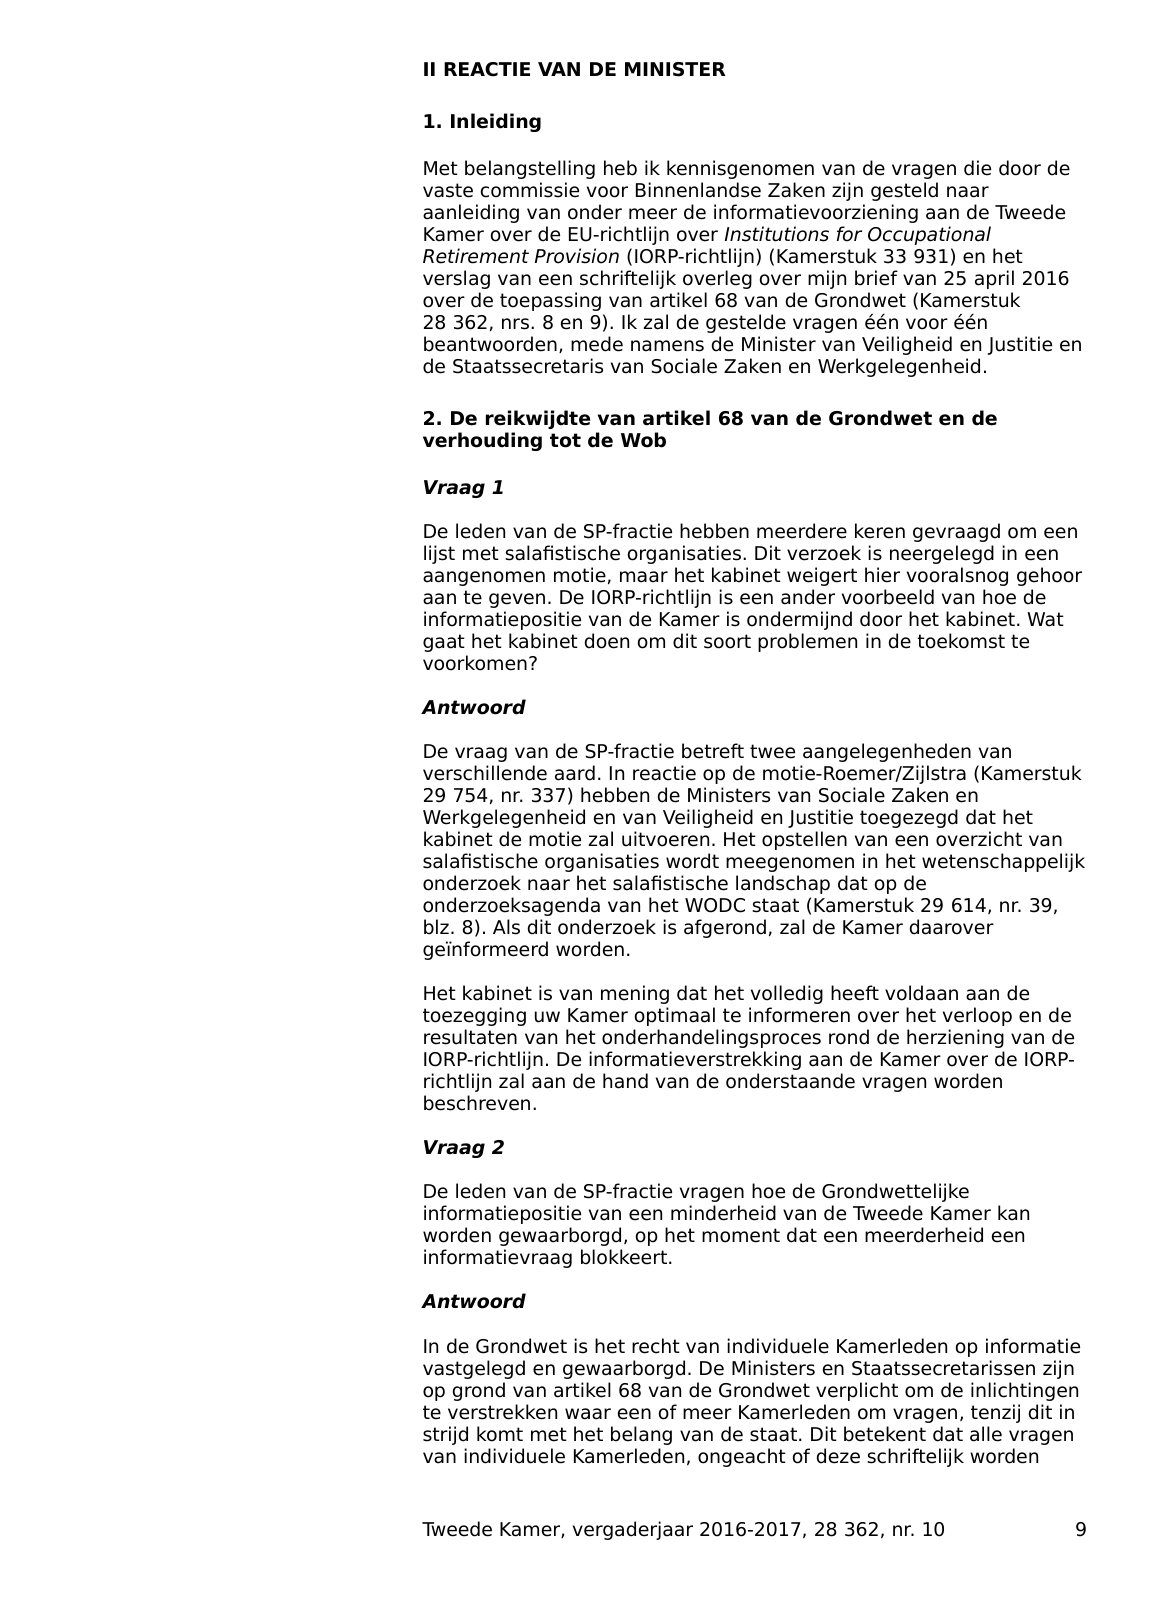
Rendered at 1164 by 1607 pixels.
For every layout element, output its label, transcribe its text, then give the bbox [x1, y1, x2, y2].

text Het kabinet is van mening dat het volledig heeft voldaan aan de toezegging uw Kamer optimaal te informeren over het verloop en de resultaten van het onderhandelingsproces rond de herziening van de IORP-richtlijn. De informatieverstrekking aan de Kamer over de IORP-richtlijn zal aan de hand van de onderstaande vragen worden beschreven. [422, 983, 1087, 1115]
subtitle 1. Inleiding [422, 111, 1087, 133]
subtitle Vraag 2 [422, 1137, 1087, 1159]
subtitle Antwoord [422, 697, 1087, 719]
text Met belangstelling heb ik kennisgenomen van de vragen die door de vaste commissie voor Binnenlandse Zaken zijn gesteld naar aanleiding van onder meer de informatievoorziening aan de Tweede Kamer over de EU-richtlijn over Institutions for Occupational Retirement Provision (IORP-richtlijn) (Kamerstuk 33 931) en het verslag van een schriftelijk overleg over mijn brief van 25 april 2016 over de toepassing van artikel 68 van de Grondwet (Kamerstuk 28 362, nrs. 8 en 9). Ik zal de gestelde vragen één voor één beantwoorden, mede namens de Minister van Veiligheid en Justitie en de Staatssecretaris van Sociale Zaken en Werkgelegenheid. [422, 158, 1087, 378]
text De leden van de SP-fractie hebben meerdere keren gevraagd om een lijst met salafistische organisaties. Dit verzoek is neergelegd in een aangenomen motie, maar het kabinet weigert hier vooralsnog gehoor aan te geven. De IORP-richtlijn is een ander voorbeeld van hoe de informatiepositie van de Kamer is ondermijnd door het kabinet. Wat gaat het kabinet doen om dit soort problemen in de toekomst te voorkomen? [422, 521, 1087, 675]
subtitle Antwoord [422, 1291, 1087, 1313]
subtitle Vraag 1 [422, 477, 1087, 499]
text In de Grondwet is het recht van individuele Kamerleden op informatie vastgelegd en gewaarborgd. De Ministers en Staatssecretarissen zijn op grond van artikel 68 van de Grondwet verplicht om de inlichtingen te verstrekken waar een of meer Kamerleden om vragen, tenzij dit in strijd komt met het belang van de staat. Dit betekent dat alle vragen van individuele Kamerleden, ongeacht of deze schriftelijk worden [422, 1336, 1087, 1467]
text De vraag van de SP-fractie betreft twee aangelegenheden van verschillende aard. In reactie op de motie-Roemer/Zijlstra (Kamerstuk 29 754, nr. 337) hebben de Ministers van Sociale Zaken en Werkgelegenheid en van Veiligheid en Justitie toegezegd dat het kabinet de motie zal uitvoeren. Het opstellen van een overzicht van salafistische organisaties wordt meegenomen in het wetenschappelijk onderzoek naar het salafistische landschap dat op de onderzoeksagenda van het WODC staat (Kamerstuk 29 614, nr. 39, blz. 8). Als dit onderzoek is afgerond, zal de Kamer daarover geïnformeerd worden. [422, 741, 1087, 961]
subtitle II REACTIE VAN DE MINISTER [422, 59, 1087, 81]
subtitle 2. De reikwijdte van artikel 68 van de Grondwet en de verhouding tot de Wob [422, 408, 1087, 452]
text De leden van de SP-fractie vragen hoe de Grondwettelijke informatiepositie van een minderheid van de Tweede Kamer kan worden gewaarborgd, op het moment dat een meerderheid een informatievraag blokkeert. [422, 1181, 1087, 1269]
